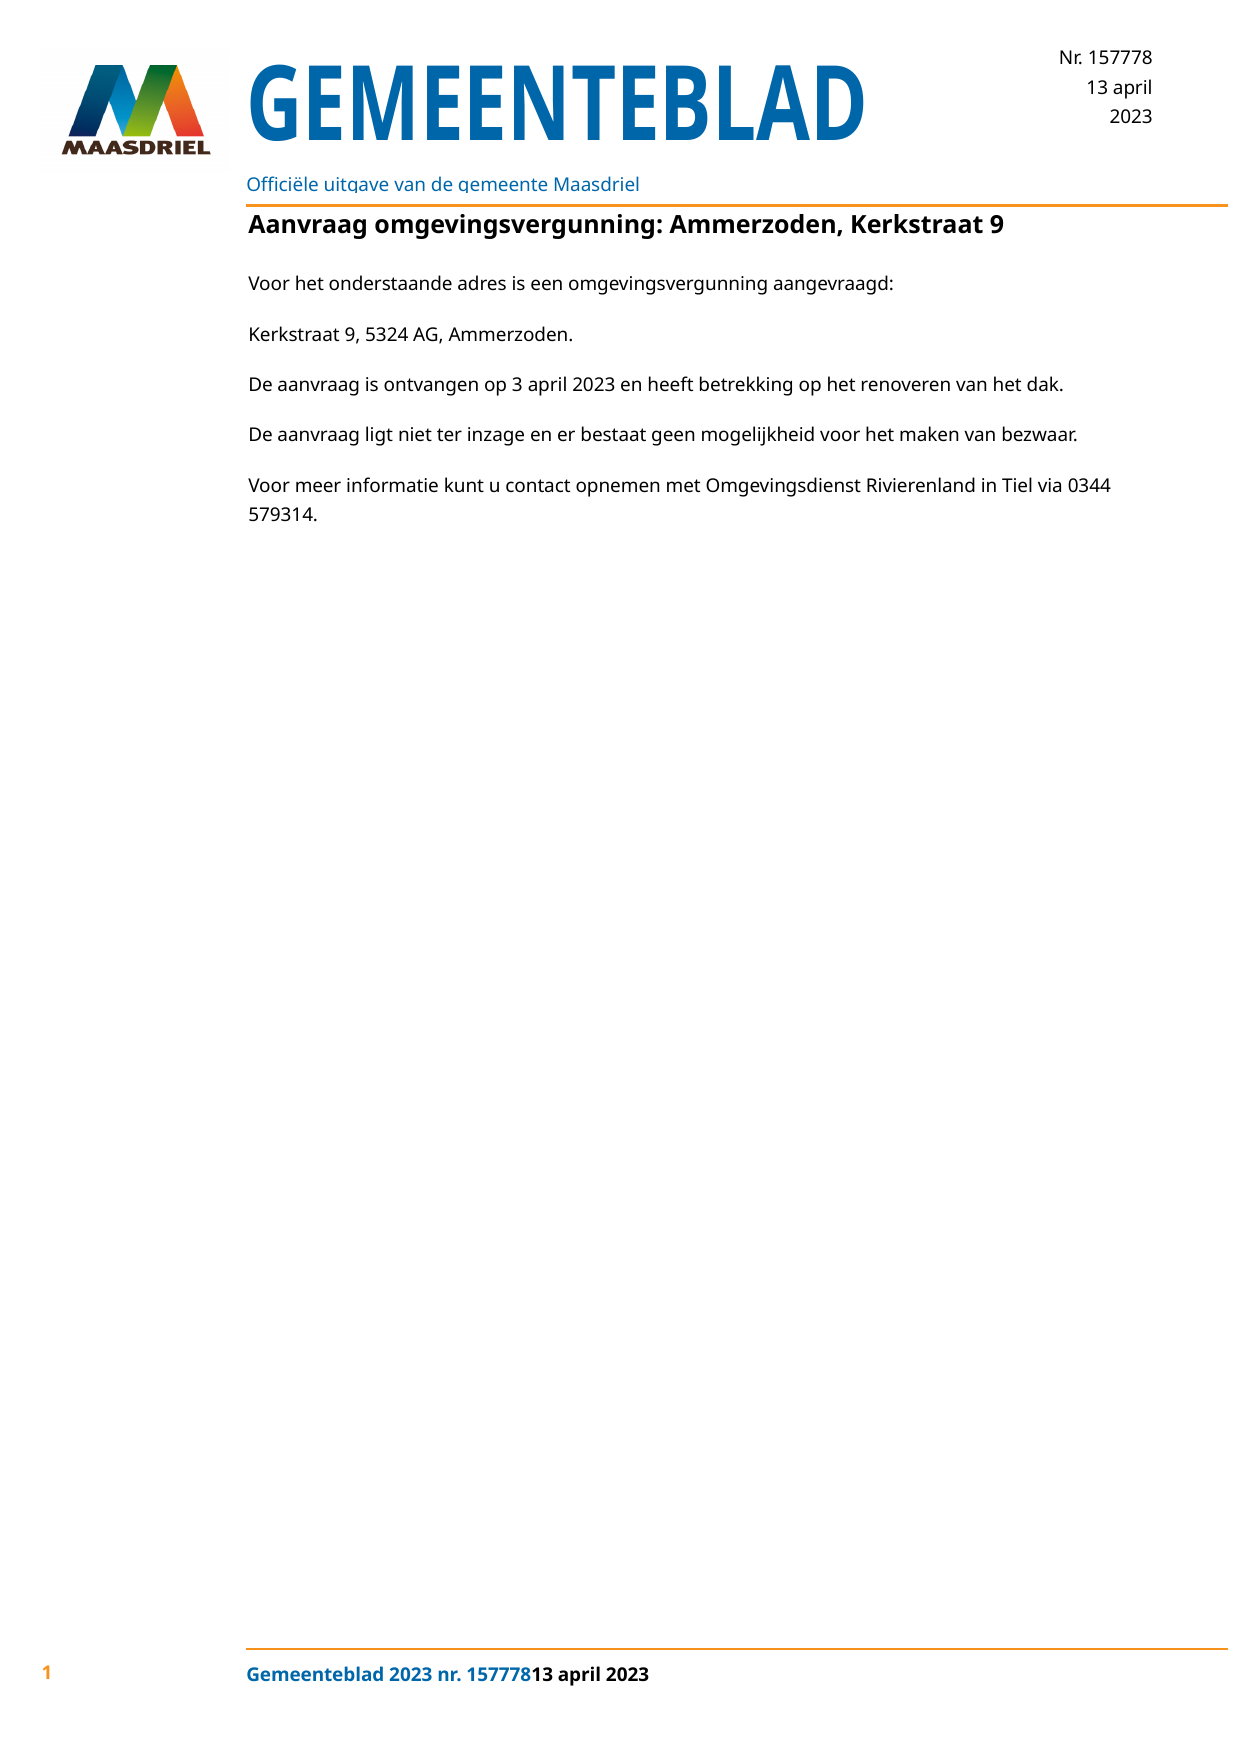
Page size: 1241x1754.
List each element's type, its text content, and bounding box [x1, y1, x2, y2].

text De aanvraag ligt niet ter inzage en er bestaat geen mogelijkheid voor het maken van bezwaar. [248, 422, 1152, 447]
text Kerkstraat 9, 5324 AG, Ammerzoden. [248, 321, 1152, 346]
text Aanvraag omgevingsvergunning: Ammerzoden, Kerkstraat 9 [248, 207, 1152, 241]
picture [41, 47, 231, 172]
text Voor het onderstaande adres is een omgevingsvergunning aangevraagd: [248, 270, 1152, 296]
text De aanvraag is ontvangen op 3 april 2023 en heeft betrekking op het renoveren van het dak. [248, 371, 1152, 397]
text Voor meer informatie kunt u contact opnemen met Omgevingsdienst Rivierenland in Tiel via 0344 579314. [248, 472, 1152, 527]
